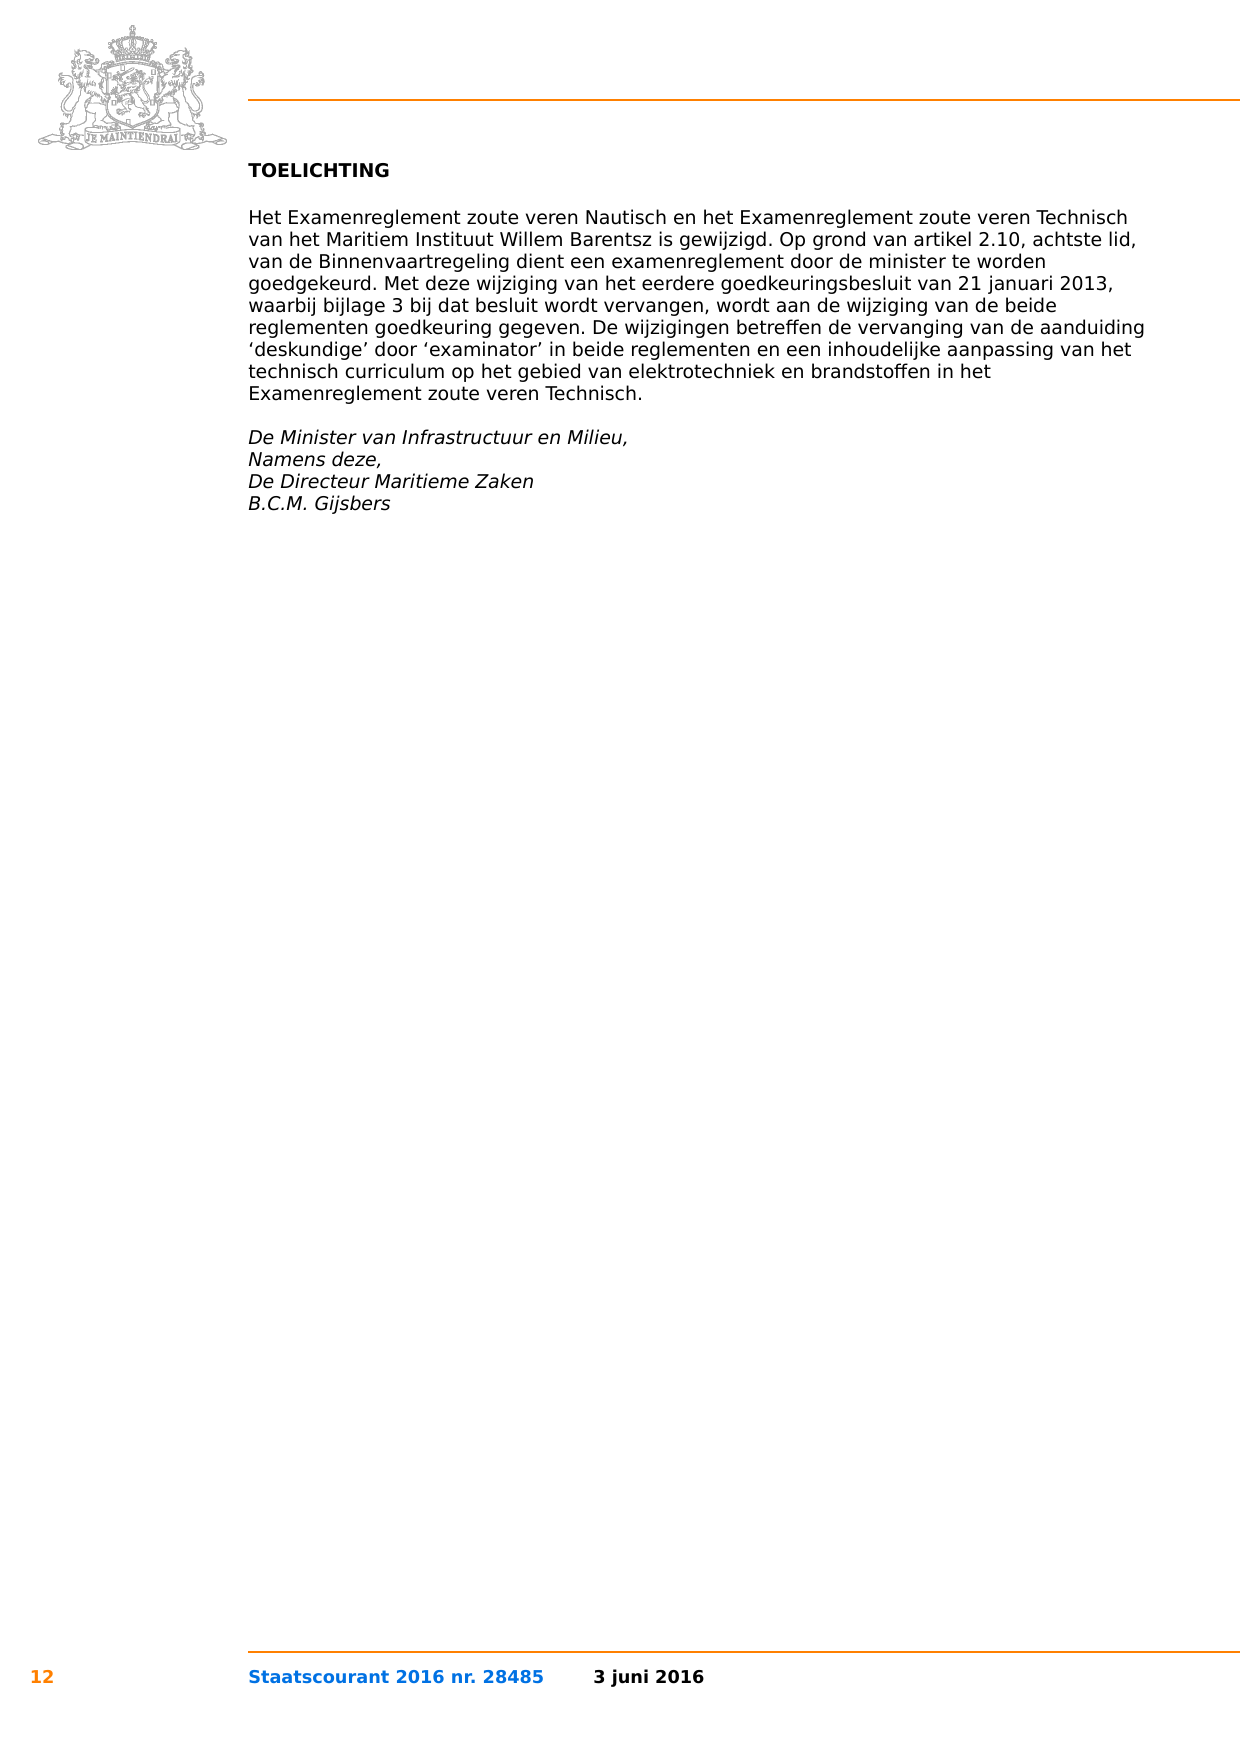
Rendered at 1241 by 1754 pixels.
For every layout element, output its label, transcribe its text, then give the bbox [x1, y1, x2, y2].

subtitle TOELICHTING [248, 160, 1163, 182]
text Het Examenreglement zoute veren Nautisch en het Examenreglement zoute veren Technisch van het Maritiem Instituut Willem Barentsz is gewijzigd. Op grond van artikel 2.10, achtste lid, van de Binnenvaartregeling dient een examenreglement door de minister te worden goedgekeurd. Met deze wijziging van het eerdere goedkeuringsbesluit van 21 januari 2013, waarbij bijlage 3 bij dat besluit wordt vervangen, wordt aan de wijziging van de beide reglementen goedkeuring gegeven. De wijzigingen betreffen de vervanging van de aanduiding ‘deskundige’ door ‘examinator’ in beide reglementen en een inhoudelijke aanpassing van het technisch curriculum op het gebied van elektrotechniek en brandstoffen in het Examenreglement zoute veren Technisch. [248, 207, 1163, 405]
picture [38, 25, 227, 150]
text De Minister van Infrastructuur en Milieu, Namens deze, De Directeur Maritieme Zaken B.C.M. Gijsbers [248, 427, 1163, 514]
